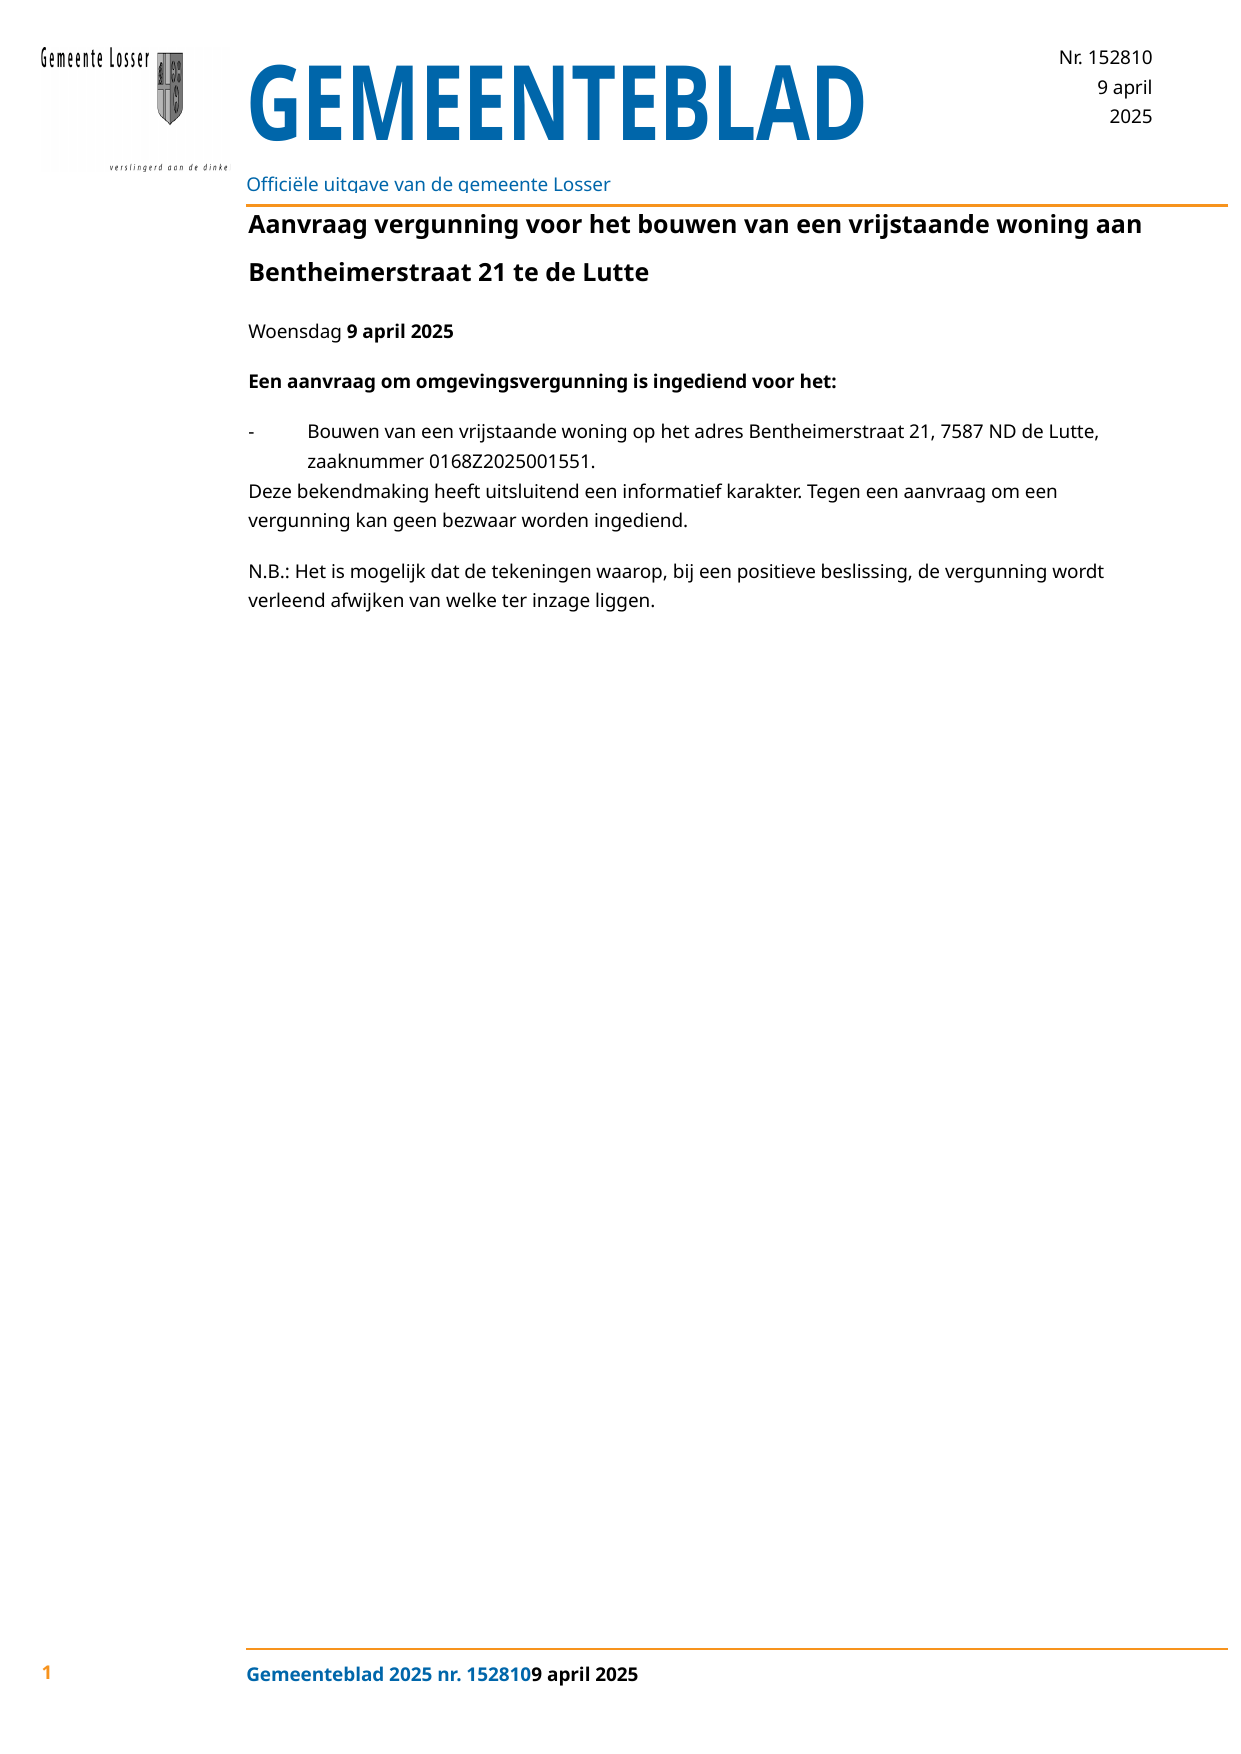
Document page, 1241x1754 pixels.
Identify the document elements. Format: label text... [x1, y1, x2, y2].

text Deze bekendmaking heeft uitsluitend een informatief karakter. Tegen een aanvraag om een vergunning kan geen bezwaar worden ingediend. [248, 478, 1152, 533]
text Aanvraag vergunning voor het bouwen van een vrijstaande woning aan Bentheimerstraat 21 te de Lutte [248, 207, 1152, 288]
picture [41, 47, 231, 172]
text Een aanvraag om omgevingsvergunning is ingediend voor het: [248, 368, 1152, 394]
list Bouwen van een vrijstaande woning op het adres Bentheimerstraat 21, 7587 ND de Lutte, zaaknummer 0168Z2025001551. [248, 419, 1152, 474]
text Woensdag 9 april 2025 [248, 318, 1152, 344]
text N.B.: Het is mogelijk dat de tekeningen waarop, bij een positieve beslissing, de vergunning wordt verleend afwijken van welke ter inzage liggen. [248, 558, 1152, 613]
